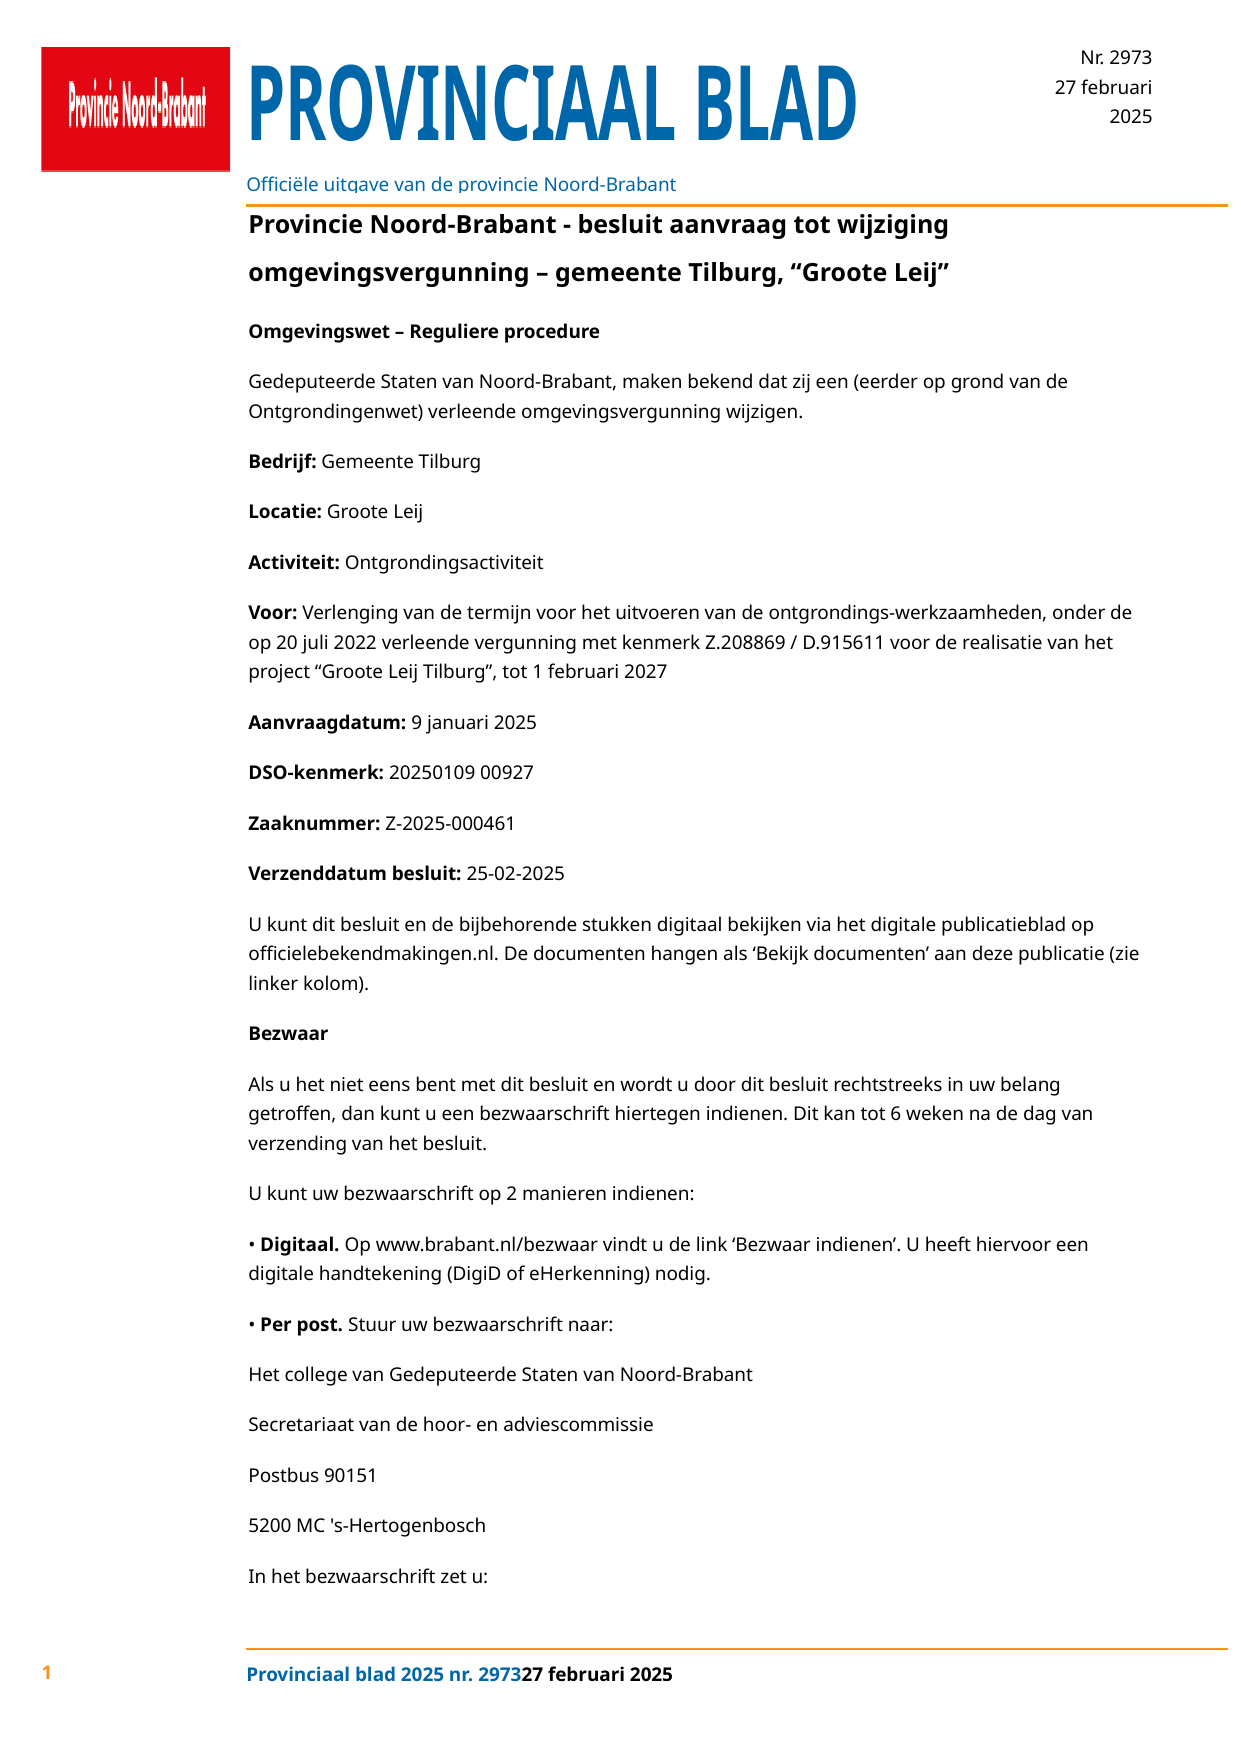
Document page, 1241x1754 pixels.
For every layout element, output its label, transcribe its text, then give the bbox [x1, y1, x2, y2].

text U kunt dit besluit en de bijbehorende stukken digitaal bekijken via het digitale publicatieblad op officielebekendmakingen.nl. De documenten hangen als ‘Bekijk documenten’ aan deze publicatie (zie linker kolom). [248, 911, 1152, 996]
text In het bezwaarschrift zet u: [248, 1563, 1152, 1589]
text Bezwaar [248, 1020, 1152, 1046]
text Omgevingswet – Reguliere procedure [248, 318, 1152, 344]
text Bedrijf: Gemeente Tilburg [248, 448, 1152, 474]
text DSO-kenmerk: 20250109 00927 [248, 759, 1152, 785]
text Gedeputeerde Staten van Noord-Brabant, maken bekend dat zij een (eerder op grond van de Ontgrondingenwet) verleende omgevingsvergunning wijzigen. [248, 368, 1152, 424]
text U kunt uw bezwaarschrift op 2 manieren indienen: [248, 1180, 1152, 1206]
text 5200 MC 's‑Hertogenbosch [248, 1512, 1152, 1538]
text Activiteit: Ontgrondingsactiviteit [248, 549, 1152, 575]
text Het college van Gedeputeerde Staten van Noord-Brabant [248, 1361, 1152, 1387]
text • Per post. Stuur uw bezwaarschrift naar: [248, 1311, 1152, 1337]
text Postbus 90151 [248, 1462, 1152, 1488]
text Verzenddatum besluit: 25-02-2025 [248, 860, 1152, 886]
text Als u het niet eens bent met dit besluit en wordt u door dit besluit rechtstreeks in uw belang getroffen, dan kunt u een bezwaarschrift hiertegen indienen. Dit kan tot 6 weken na de dag van verzending van het besluit. [248, 1071, 1152, 1156]
text Provincie Noord-Brabant - besluit aanvraag tot wijziging omgevingsvergunning – gemeente Tilburg, “Groote Leij” [248, 207, 1152, 288]
picture [41, 47, 231, 172]
text • Digitaal. Op www.brabant.nl/bezwaar vindt u de link ‘Bezwaar indienen’. U heeft hiervoor een digitale handtekening (DigiD of eHerkenning) nodig. [248, 1231, 1152, 1286]
text Zaaknummer: Z-2025-000461 [248, 810, 1152, 836]
text Secretariaat van de hoor- en adviescommissie [248, 1412, 1152, 1437]
text Aanvraagdatum: 9 januari 2025 [248, 709, 1152, 735]
text Voor: Verlenging van de termijn voor het uitvoeren van de ontgrondings-werkzaamheden, onder de op 20 juli 2022 verleende vergunning met kenmerk Z.208869 / D.915611 voor de realisatie van het project “Groote Leij Tilburg”, tot 1 februari 2027 [248, 599, 1152, 684]
text Locatie: Groote Leij [248, 499, 1152, 524]
